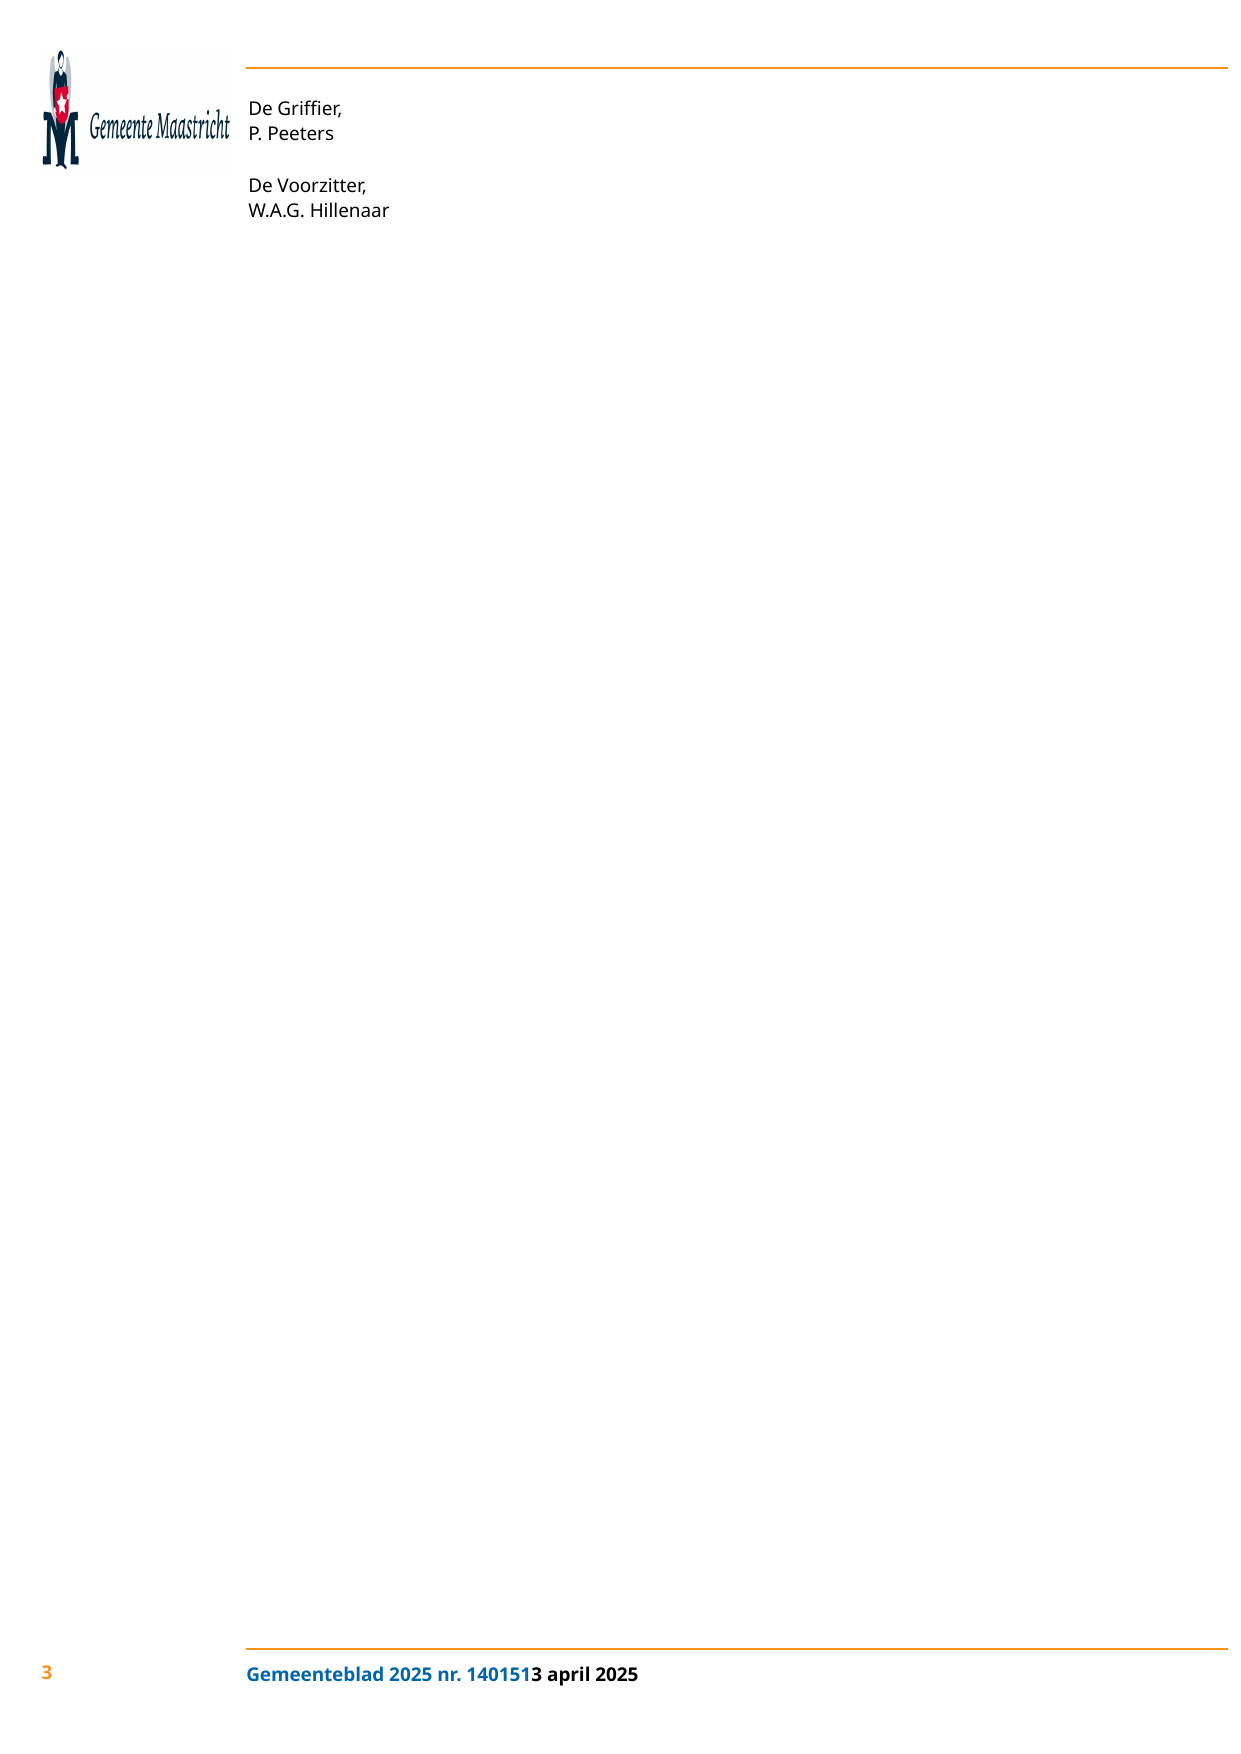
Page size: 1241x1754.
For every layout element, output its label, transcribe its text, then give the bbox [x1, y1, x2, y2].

text De Griffier, [248, 95, 1152, 121]
picture [41, 47, 231, 172]
text W.A.G. Hillenaar [248, 198, 1152, 223]
text De Voorzitter, [248, 172, 1152, 198]
text P. Peeters [248, 121, 1152, 146]
